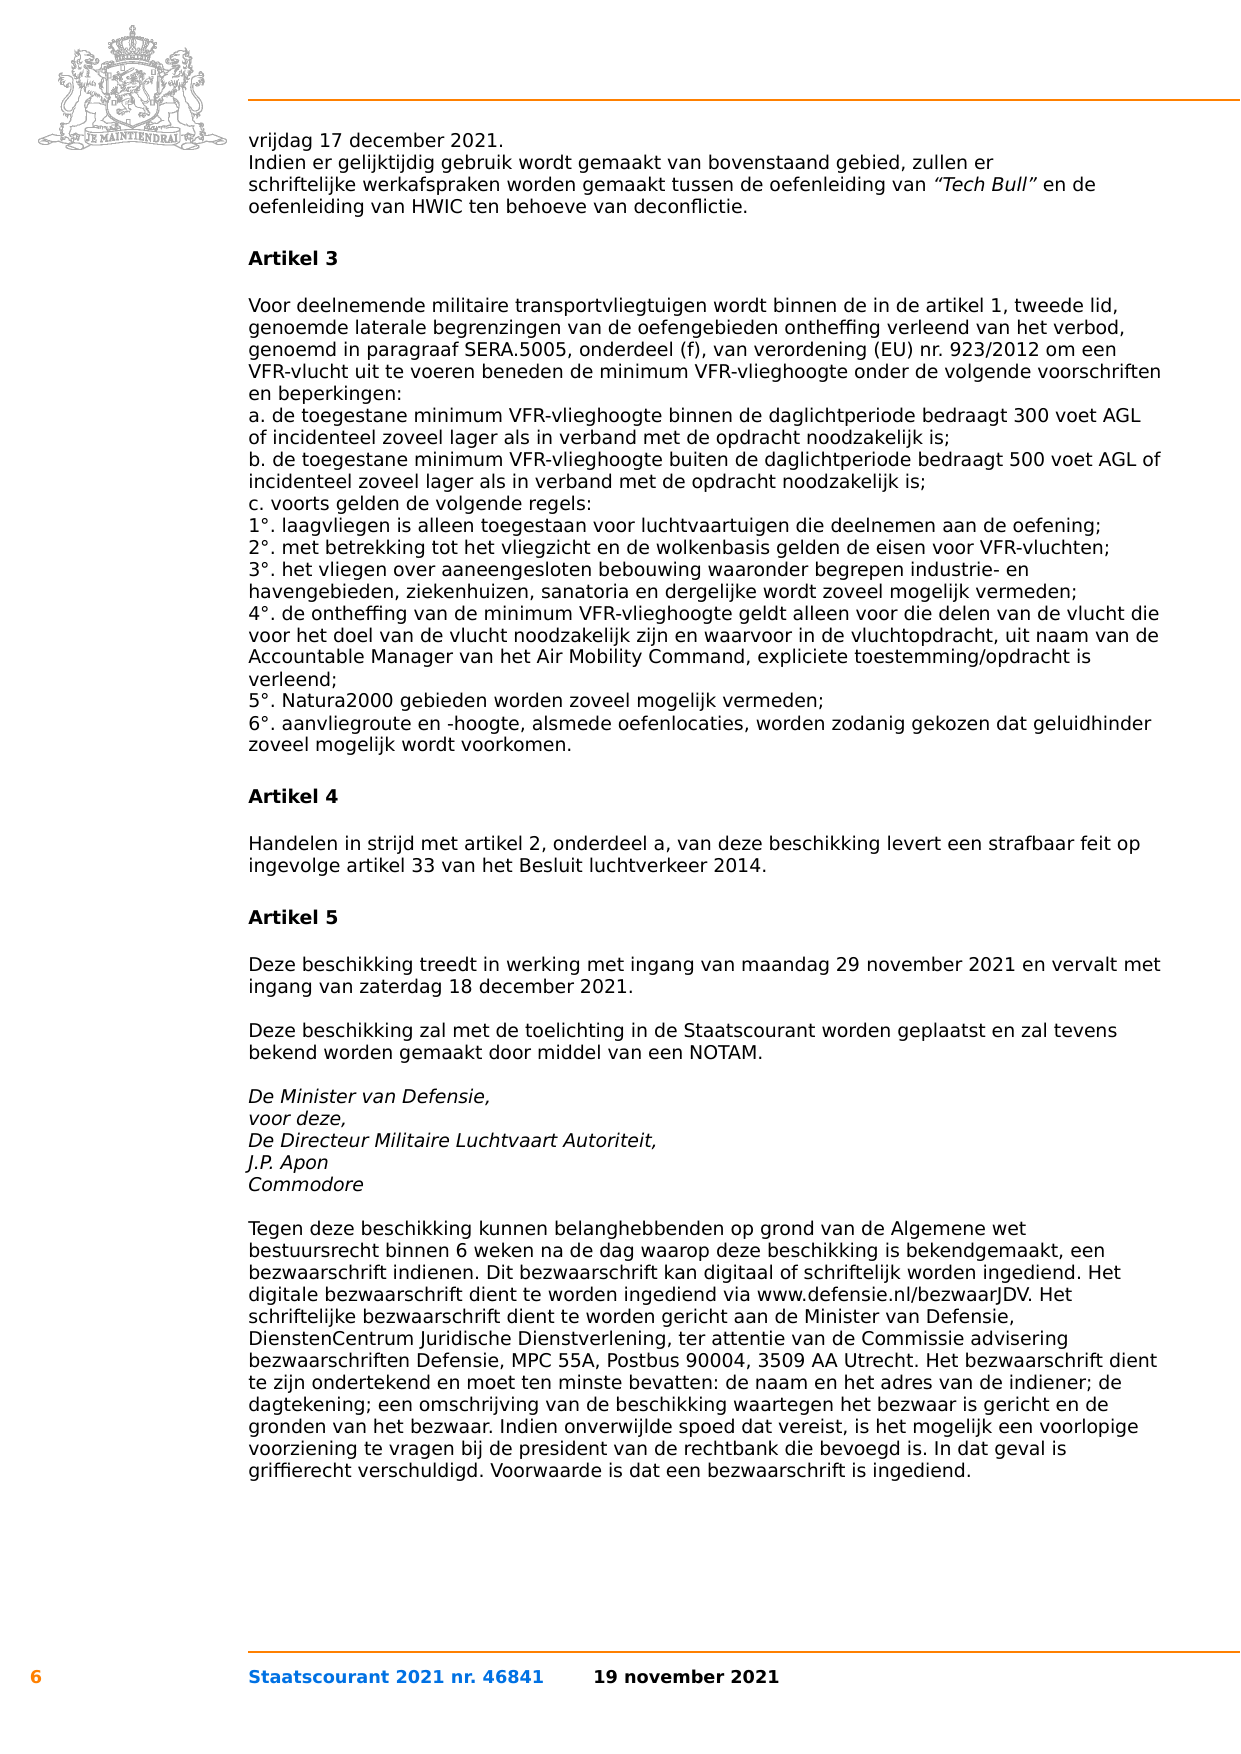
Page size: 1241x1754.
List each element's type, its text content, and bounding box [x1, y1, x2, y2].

text De Minister van Defensie, voor deze, De Directeur Militaire Luchtvaart Autoriteit, J.P. Apon Commodore [248, 1086, 1163, 1196]
text Tegen deze beschikking kunnen belanghebbenden op grond van de Algemene wet bestuursrecht binnen 6 weken na de dag waarop deze beschikking is bekendgemaakt, een bezwaarschrift indienen. Dit bezwaarschrift kan digitaal of schriftelijk worden ingediend. Het digitale bezwaarschrift dient te worden ingediend via www.defensie.nl/bezwaarJDV. Het schriftelijke bezwaarschrift dient te worden gericht aan de Minister van Defensie, DienstenCentrum Juridische Dienstverlening, ter attentie van de Commissie advisering bezwaarschriften Defensie, MPC 55A, Postbus 90004, 3509 AA Utrecht. Het bezwaarschrift dient te zijn ondertekend en moet ten minste bevatten: de naam en het adres van de indiener; de dagtekening; een omschrijving van de beschikking waartegen het bezwaar is gericht en de gronden van het bezwaar. Indien onverwijlde spoed dat vereist, is het mogelijk een voorlopige voorziening te vragen bij de president van de rechtbank die bevoegd is. In dat geval is griffierecht verschuldigd. Voorwaarde is dat een bezwaarschrift is ingediend. [248, 1218, 1163, 1481]
text b. de toegestane minimum VFR-vlieghoogte buiten de daglichtperiode bedraagt 500 voet AGL of incidenteel zoveel lager als in verband met de opdracht noodzakelijk is; [248, 449, 1163, 493]
subtitle Artikel 3 [248, 248, 1163, 270]
text Indien er gelijktijdig gebruik wordt gemaakt van bovenstaand gebied, zullen er [248, 152, 1163, 174]
text oefenleiding van HWIC ten behoeve van deconflictie. [248, 196, 1163, 218]
text c. voorts gelden de volgende regels: [248, 493, 1163, 514]
text 6°. aanvliegroute en -hoogte, alsmede oefenlocaties, worden zodanig gekozen dat geluidhinder zoveel mogelijk wordt voorkomen. [248, 712, 1163, 756]
text Voor deelnemende militaire transportvliegtuigen wordt binnen de in de artikel 1, tweede lid, genoemde laterale begrenzingen van de oefengebieden ontheffing verleend van het verbod, genoemd in paragraaf SERA.5005, onderdeel (f), van verordening (EU) nr. 923/2012 om een VFR-vlucht uit te voeren beneden de minimum VFR-vlieghoogte onder de volgende voorschriften en beperkingen: [248, 295, 1163, 405]
text schriftelijke werkafspraken worden gemaakt tussen de oefenleiding van “Tech Bull” en de [248, 174, 1163, 196]
text 2°. met betrekking tot het vliegzicht en de wolkenbasis gelden de eisen voor VFR-vluchten; [248, 537, 1163, 558]
text Handelen in strijd met artikel 2, onderdeel a, van deze beschikking levert een strafbaar feit op ingevolge artikel 33 van het Besluit luchtverkeer 2014. [248, 833, 1163, 877]
text Deze beschikking zal met de toelichting in de Staatscourant worden geplaatst en zal tevens bekend worden gemaakt door middel van een NOTAM. [248, 1020, 1163, 1064]
text 5°. Natura2000 gebieden worden zoveel mogelijk vermeden; [248, 690, 1163, 712]
text Deze beschikking treedt in werking met ingang van maandag 29 november 2021 en vervalt met ingang van zaterdag 18 december 2021. [248, 954, 1163, 998]
subtitle Artikel 5 [248, 907, 1163, 929]
text a. de toegestane minimum VFR-vlieghoogte binnen de daglichtperiode bedraagt 300 voet AGL of incidenteel zoveel lager als in verband met de opdracht noodzakelijk is; [248, 405, 1163, 449]
text vrijdag 17 december 2021. [248, 130, 1163, 152]
text 1°. laagvliegen is alleen toegestaan voor luchtvaartuigen die deelnemen aan de oefening; [248, 514, 1163, 537]
text 4°. de ontheffing van de minimum VFR-vlieghoogte geldt alleen voor die delen van de vlucht die voor het doel van de vlucht noodzakelijk zijn en waarvoor in de vluchtopdracht, uit naam van de Accountable Manager van het Air Mobility Command, expliciete toestemming/opdracht is verleend; [248, 602, 1163, 690]
text 3°. het vliegen over aaneengesloten bebouwing waaronder begrepen industrie- en havengebieden, ziekenhuizen, sanatoria en dergelijke wordt zoveel mogelijk vermeden; [248, 558, 1163, 602]
picture [38, 25, 227, 150]
subtitle Artikel 4 [248, 786, 1163, 808]
